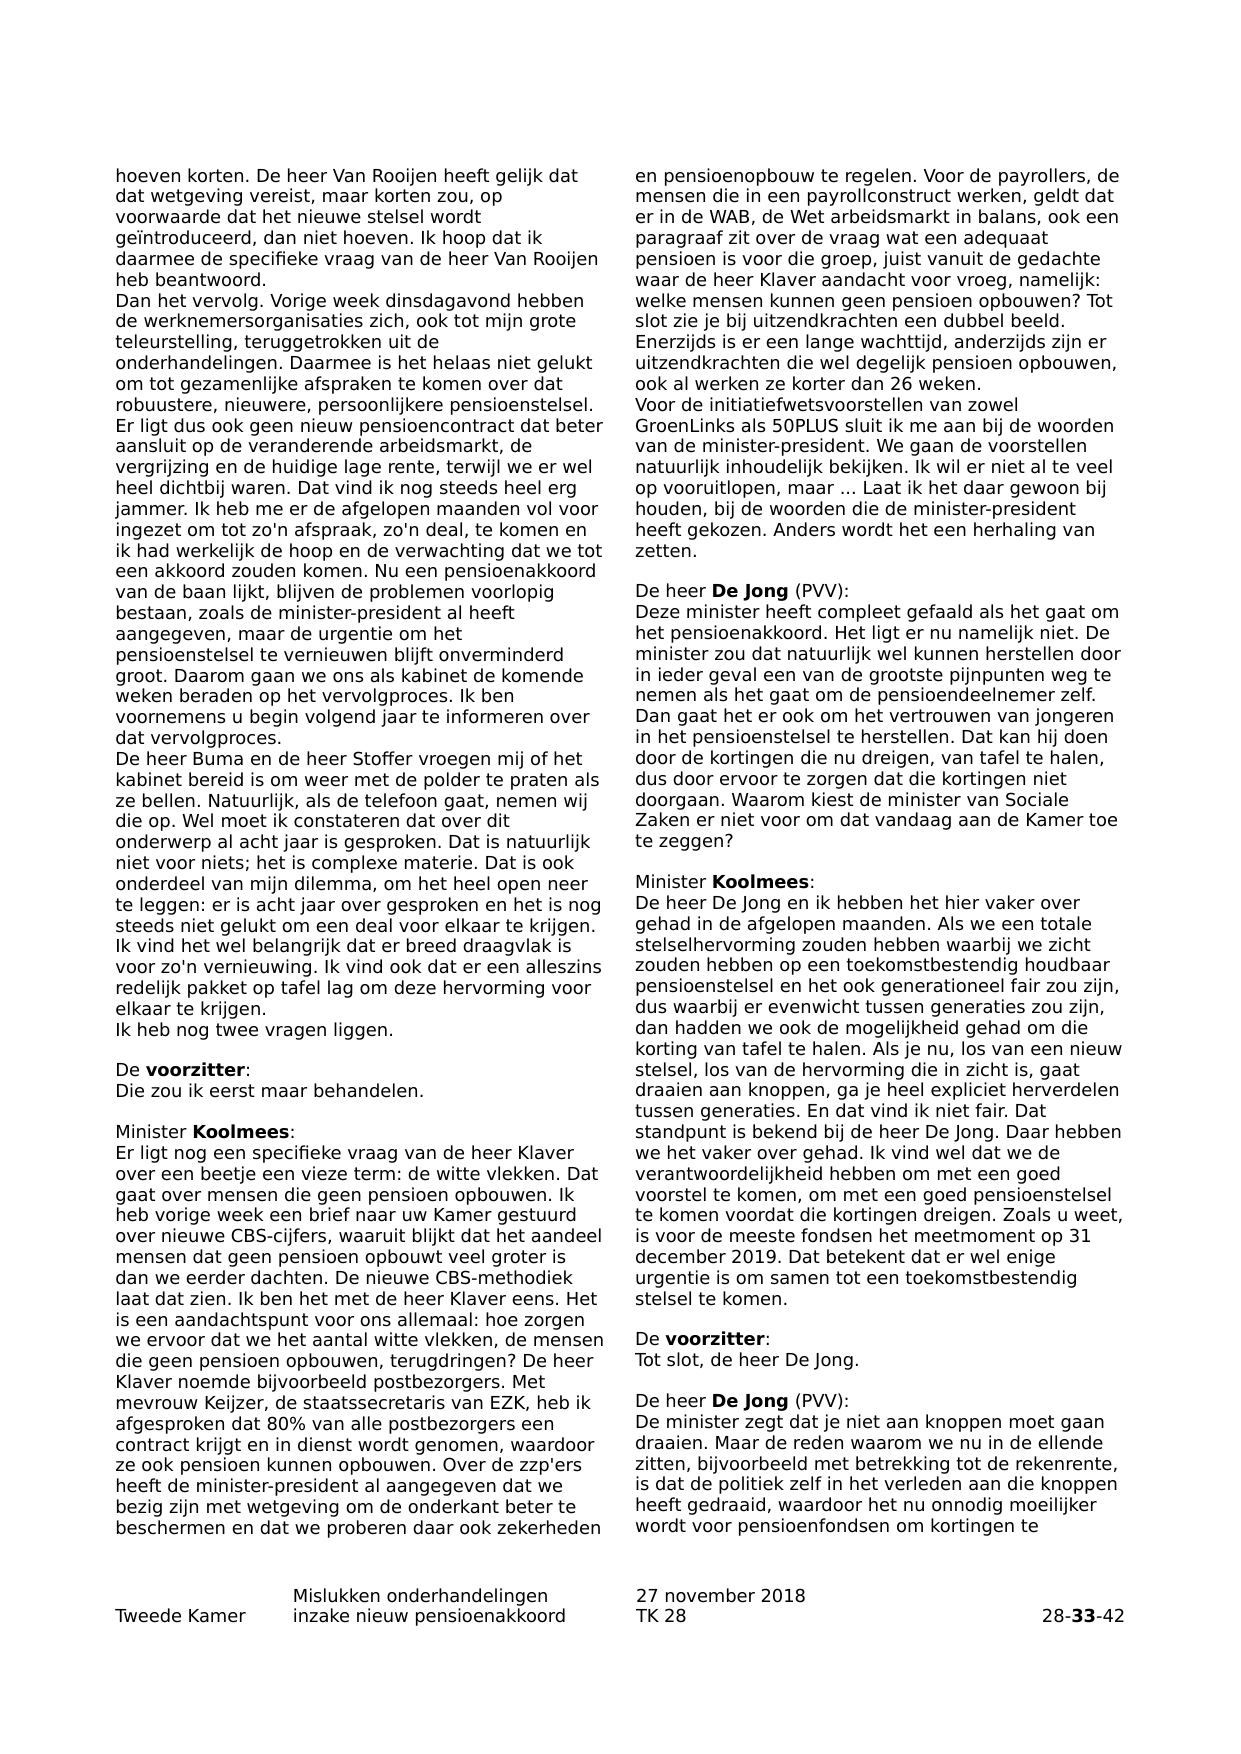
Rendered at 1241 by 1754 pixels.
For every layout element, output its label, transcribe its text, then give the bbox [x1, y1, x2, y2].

text De minister zegt dat je niet aan knoppen moet gaan draaien. Maar de reden waarom we nu in de ellende zitten, bijvoorbeeld met betrekking tot de rekenrente, is dat de politiek zelf in het verleden aan die knoppen heeft gedraaid, waardoor het nu onnodig moeilijker wordt voor pensioenfondsen om kortingen te [635, 1412, 1125, 1537]
text Voor de initiatiefwetsvoorstellen van zowel GroenLinks als 50PLUS sluit ik me aan bij de woorden van de minister-president. We gaan de voorstellen natuurlijk inhoudelijk bekijken. Ik wil er niet al te veel op vooruitlopen, maar ... Laat ik het daar gewoon bij houden, bij de woorden die de minister-president heeft gekozen. Anders wordt het een herhaling van zetten. [635, 394, 1125, 561]
text Ik heb nog twee vragen liggen. [115, 1019, 605, 1040]
text De voorzitter: [635, 1329, 1125, 1350]
text De heer De Jong en ik hebben het hier vaker over gehad in de afgelopen maanden. Als we een totale stelselhervorming zouden hebben waarbij we zicht zouden hebben op een toekomstbestendig houdbaar pensioenstelsel en het ook generationeel fair zou zijn, dus waarbij er evenwicht tussen generaties zou zijn, dan hadden we ook de mogelijkheid gehad om die korting van tafel te halen. Als je nu, los van een nieuw stelsel, los van de hervorming die in zicht is, gaat draaien aan knoppen, ga je heel expliciet herverdelen tussen generaties. En dat vind ik niet fair. Dat standpunt is bekend bij de heer De Jong. Daar hebben we het vaker over gehad. Ik vind wel dat we de verantwoordelijkheid hebben om met een goed voorstel te komen, om met een goed pensioenstelsel te komen voordat die kortingen dreigen. Zoals u weet, is voor de meeste fondsen het meetmoment op 31 december 2019. Dat betekent dat er wel enige urgentie is om samen tot een toekomstbestendig stelsel te komen. [635, 893, 1125, 1309]
text hoeven korten. De heer Van Rooijen heeft gelijk dat dat wetgeving vereist, maar korten zou, op voorwaarde dat het nieuwe stelsel wordt geïntroduceerd, dan niet hoeven. Ik hoop dat ik daarmee de specifieke vraag van de heer Van Rooijen heb beantwoord. [115, 165, 605, 290]
text De heer De Jong (PVV): [635, 1391, 1125, 1412]
text Minister Koolmees: [115, 1122, 605, 1143]
text Er ligt nog een specifieke vraag van de heer Klaver over een beetje een vieze term: de witte vlekken. Dat gaat over mensen die geen pensioen opbouwen. Ik heb vorige week een brief naar uw Kamer gestuurd over nieuwe CBS-cijfers, waaruit blijkt dat het aandeel mensen dat geen pensioen opbouwt veel groter is dan we eerder dachten. De nieuwe CBS-methodiek laat dat zien. Ik ben het met de heer Klaver eens. Het is een aandachtspunt voor ons allemaal: hoe zorgen we ervoor dat we het aantal witte vlekken, de mensen die geen pensioen opbouwen, terugdringen? De heer Klaver noemde bijvoorbeeld postbezorgers. Met mevrouw Keijzer, de staatssecretaris van EZK, heb ik afgesproken dat 80% van alle postbezorgers een contract krijgt en in dienst wordt genomen, waardoor ze ook pensioen kunnen opbouwen. Over de zzp'ers heeft de minister-president al aangegeven dat we bezig zijn met wetgeving om de onderkant beter te beschermen en dat we proberen daar ook zekerheden [115, 1143, 605, 1538]
text Tot slot, de heer De Jong. [635, 1350, 1125, 1371]
text Dan het vervolg. Vorige week dinsdagavond hebben de werknemersorganisaties zich, ook tot mijn grote teleurstelling, teruggetrokken uit de onderhandelingen. Daarmee is het helaas niet gelukt om tot gezamenlijke afspraken te komen over dat robuustere, nieuwere, persoonlijkere pensioenstelsel. Er ligt dus ook geen nieuw pensioencontract dat beter aansluit op de veranderende arbeidsmarkt, de vergrijzing en de huidige lage rente, terwijl we er wel heel dichtbij waren. Dat vind ik nog steeds heel erg jammer. Ik heb me er de afgelopen maanden vol voor ingezet om tot zo'n afspraak, zo'n deal, te komen en ik had werkelijk de hoop en de verwachting dat we tot een akkoord zouden komen. Nu een pensioenakkoord van de baan lijkt, blijven de problemen voorlopig bestaan, zoals de minister-president al heeft aangegeven, maar de urgentie om het pensioenstelsel te vernieuwen blijft onverminderd groot. Daarom gaan we ons als kabinet de komende weken beraden op het vervolgproces. Ik ben voornemens u begin volgend jaar te informeren over dat vervolgproces. [115, 290, 605, 749]
text De voorzitter: [115, 1060, 605, 1081]
text Die zou ik eerst maar behandelen. [115, 1081, 605, 1102]
text Deze minister heeft compleet gefaald als het gaat om het pensioenakkoord. Het ligt er nu namelijk niet. De minister zou dat natuurlijk wel kunnen herstellen door in ieder geval een van de grootste pijnpunten weg te nemen als het gaat om de pensioendeelnemer zelf. Dan gaat het er ook om het vertrouwen van jongeren in het pensioenstelsel te herstellen. Dat kan hij doen door de kortingen die nu dreigen, van tafel te halen, dus door ervoor te zorgen dat die kortingen niet doorgaan. Waarom kiest de minister van Sociale Zaken er niet voor om dat vandaag aan de Kamer toe te zeggen? [635, 602, 1125, 852]
text De heer Buma en de heer Stoffer vroegen mij of het kabinet bereid is om weer met de polder te praten als ze bellen. Natuurlijk, als de telefoon gaat, nemen wij die op. Wel moet ik constateren dat over dit onderwerp al acht jaar is gesproken. Dat is natuurlijk niet voor niets; het is complexe materie. Dat is ook onderdeel van mijn dilemma, om het heel open neer te leggen: er is acht jaar over gesproken en het is nog steeds niet gelukt om een deal voor elkaar te krijgen. Ik vind het wel belangrijk dat er breed draagvlak is voor zo'n vernieuwing. Ik vind ook dat er een alleszins redelijk pakket op tafel lag om deze hervorming voor elkaar te krijgen. [115, 749, 605, 1019]
text en pensioenopbouw te regelen. Voor de payrollers, de mensen die in een payrollconstruct werken, geldt dat er in de WAB, de Wet arbeidsmarkt in balans, ook een paragraaf zit over de vraag wat een adequaat pensioen is voor die groep, juist vanuit de gedachte waar de heer Klaver aandacht voor vroeg, namelijk: welke mensen kunnen geen pensioen opbouwen? Tot slot zie je bij uitzendkrachten een dubbel beeld. Enerzijds is er een lange wachttijd, anderzijds zijn er uitzendkrachten die wel degelijk pensioen opbouwen, ook al werken ze korter dan 26 weken. [635, 165, 1125, 394]
text Minister Koolmees: [635, 872, 1125, 893]
text De heer De Jong (PVV): [635, 581, 1125, 602]
